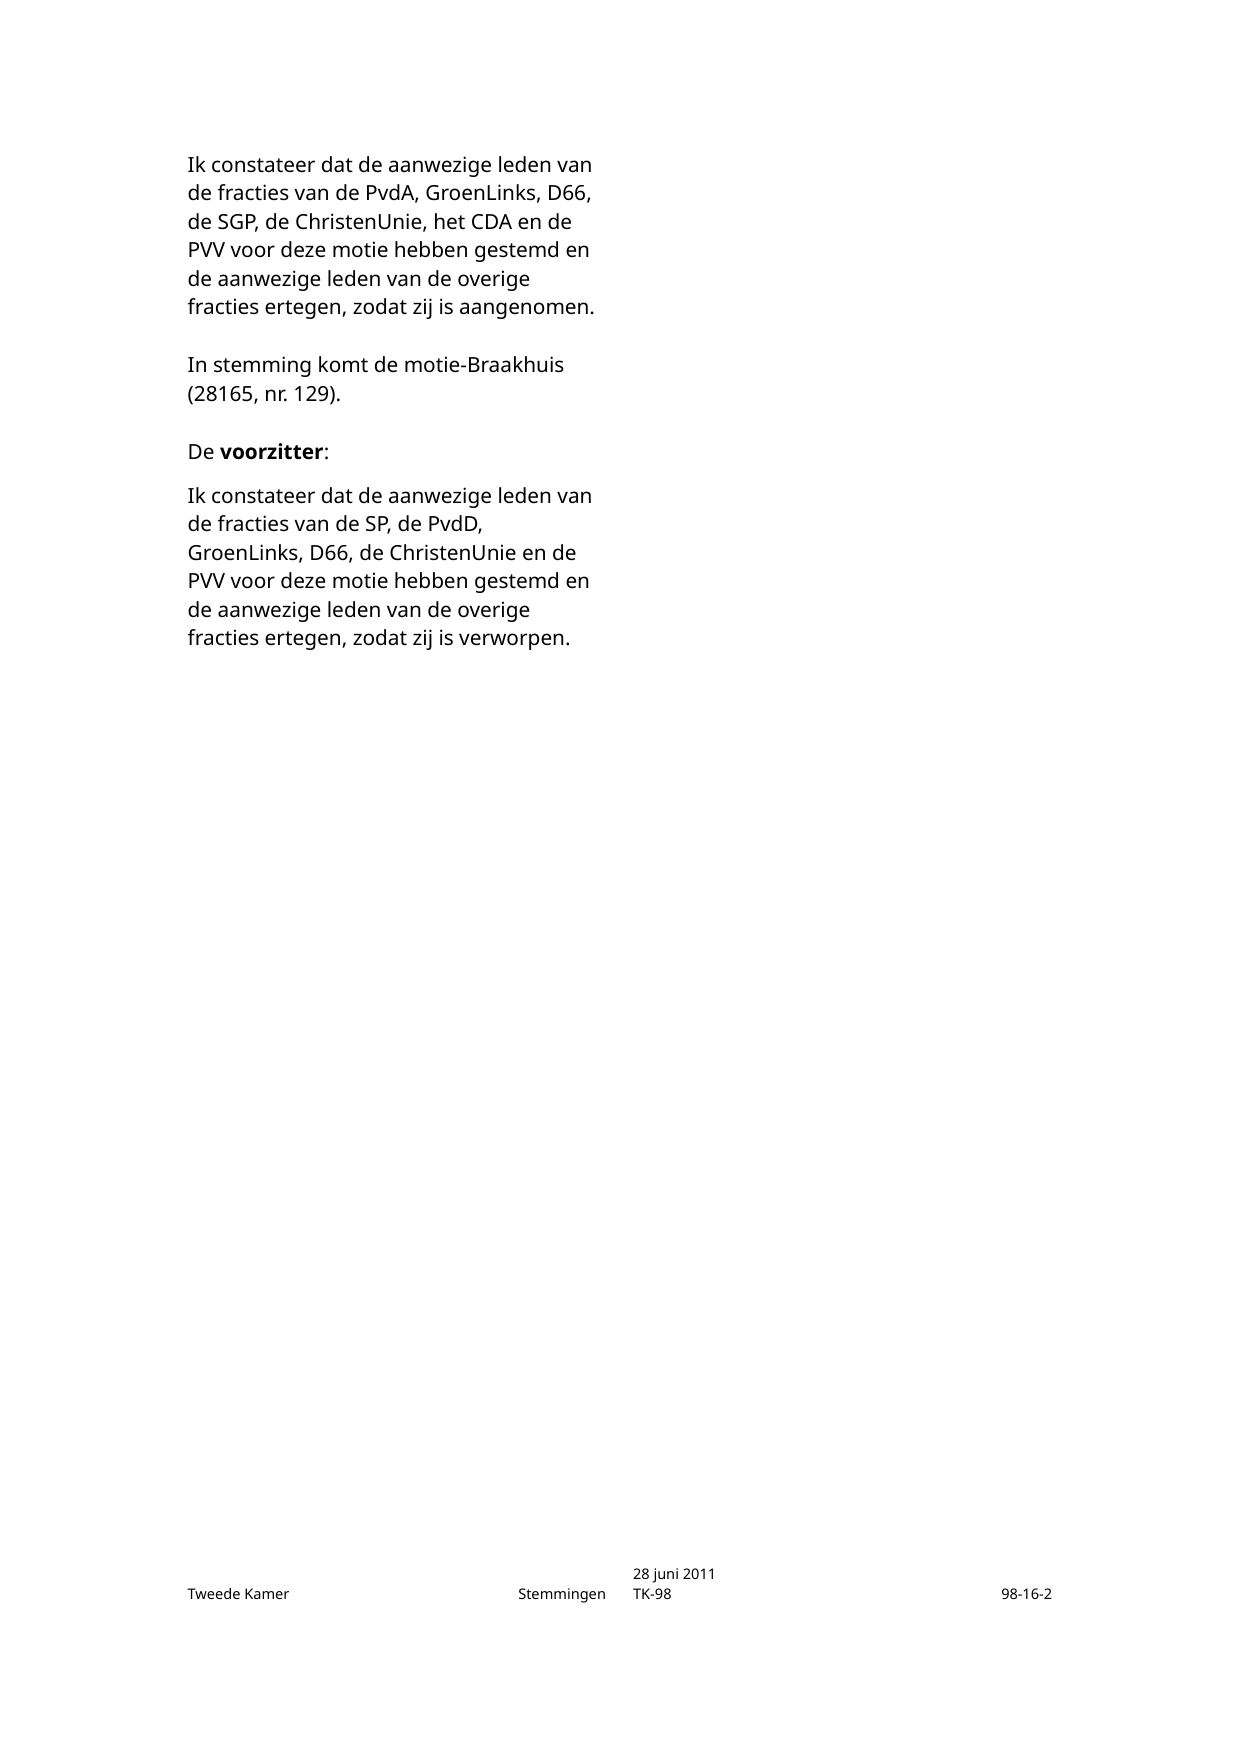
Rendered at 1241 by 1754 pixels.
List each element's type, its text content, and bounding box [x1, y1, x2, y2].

text De voorzitter: [187, 437, 605, 466]
text In stemming komt de motie-Braakhuis (28165, nr. 129). [187, 351, 605, 407]
text Ik constateer dat de aanwezige leden van de fracties van de SP, de PvdD, GroenLinks, D66, de ChristenUnie en de PVV voor deze motie hebben gestemd en de aanwezige leden van de overige fracties ertegen, zodat zij is verworpen. [187, 481, 605, 652]
text Ik constateer dat de aanwezige leden van de fracties van de PvdA, GroenLinks, D66, de SGP, de ChristenUnie, het CDA en de PVV voor deze motie hebben gestemd en de aanwezige leden van de overige fracties ertegen, zodat zij is aangenomen. [187, 150, 605, 321]
